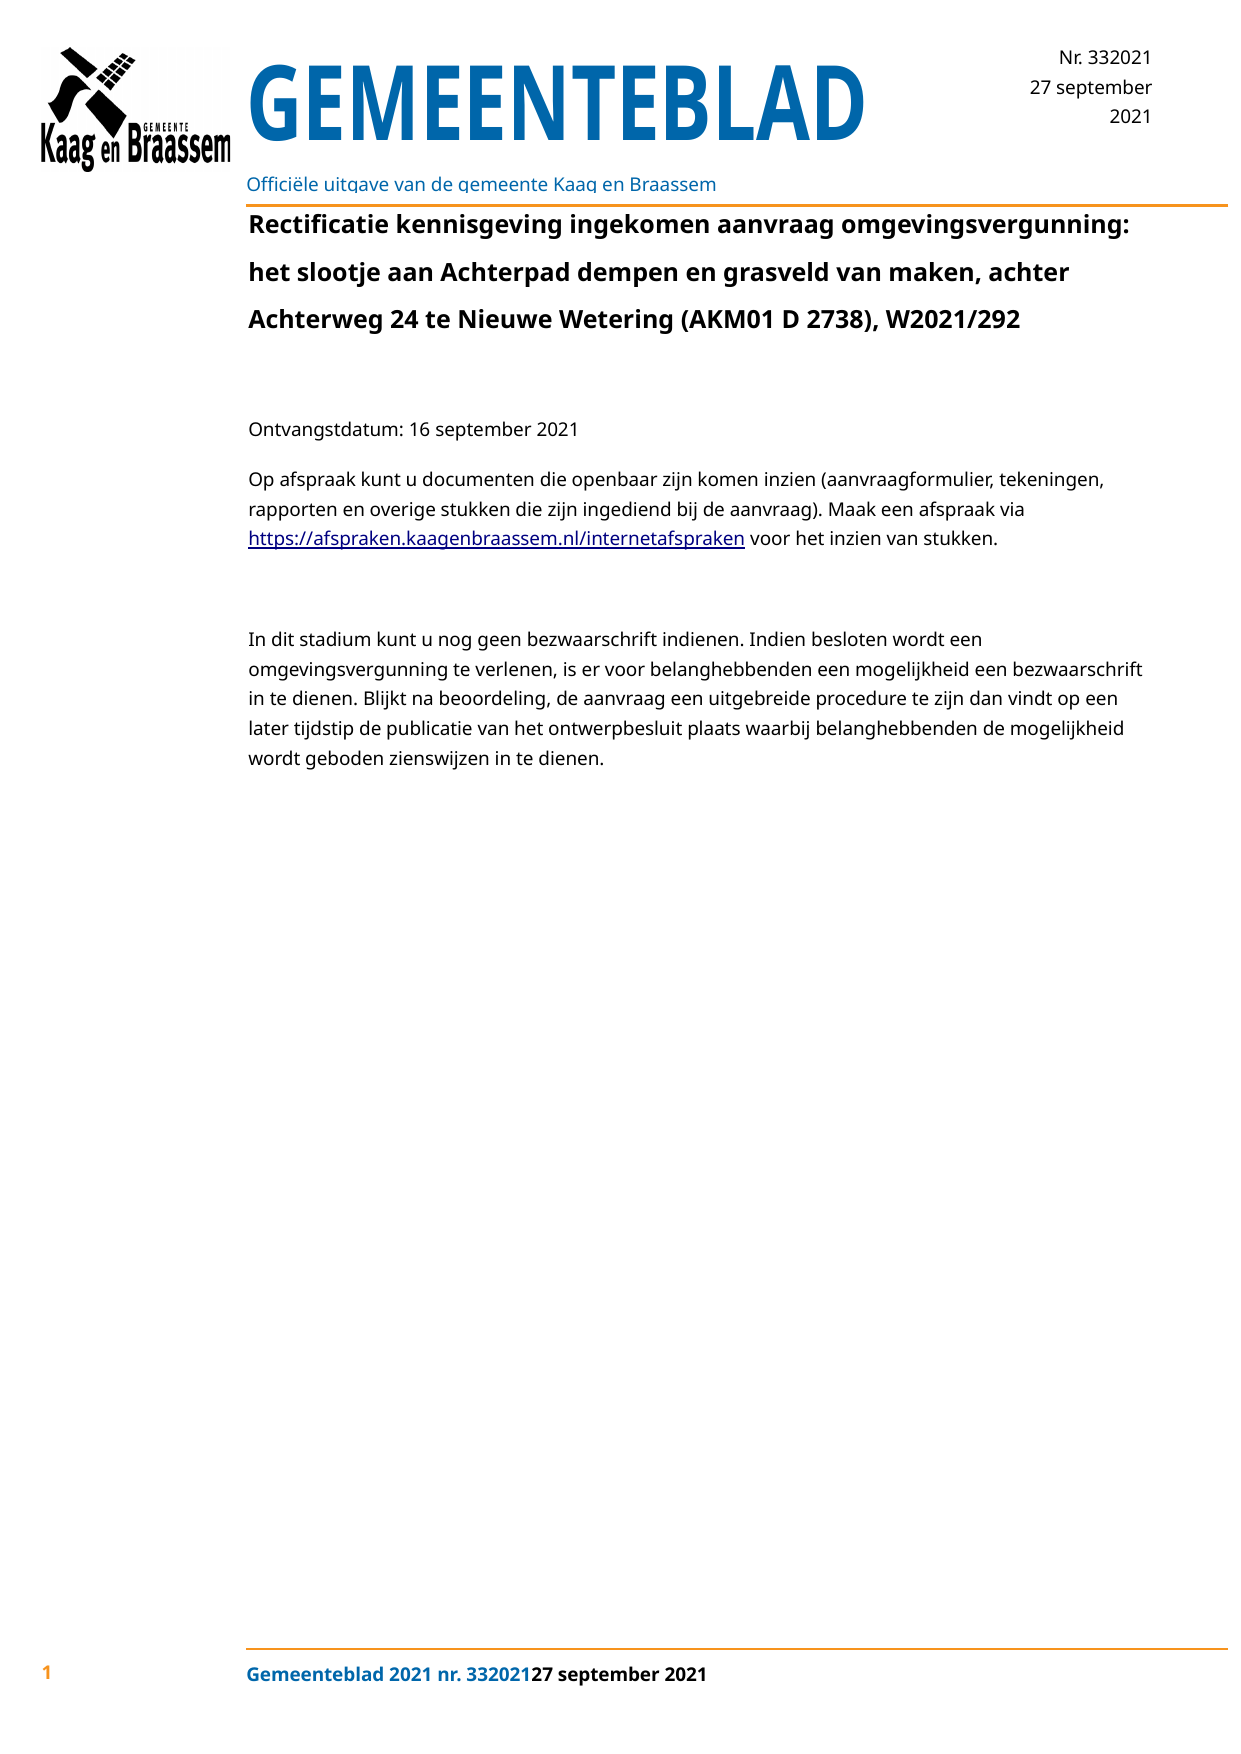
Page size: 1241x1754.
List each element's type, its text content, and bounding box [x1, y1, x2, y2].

text In dit stadium kunt u nog geen bezwaarschrift indienen. Indien besloten wordt een omgevingsvergunning te verlenen, is er voor belanghebbenden een mogelijkheid een bezwaarschrift in te dienen. Blijkt na beoordeling, de aanvraag een uitgebreide procedure te zijn dan vindt op een later tijdstip de publicatie van het ontwerpbesluit plaats waarbij belanghebbenden de mogelijkheid wordt geboden zienswijzen in te dienen. [248, 626, 1152, 770]
text Rectificatie kennisgeving ingekomen aanvraag omgevingsvergunning: het slootje aan Achterpad dempen en grasveld van maken, achter Achterweg 24 te Nieuwe Wetering (AKM01 D 2738), W2021/292 [248, 207, 1152, 336]
picture [41, 47, 231, 172]
text Ontvangstdatum: 16 september 2021 [248, 416, 1152, 442]
text Op afspraak kunt u documenten die openbaar zijn komen inzien (aanvraagformulier, tekeningen, rapporten en overige stukken die zijn ingediend bij de aanvraag). Maak een afspraak via https://afspraken.kaagenbraassem.nl/internetafspraken voor het inzien van stukken. [248, 466, 1152, 551]
